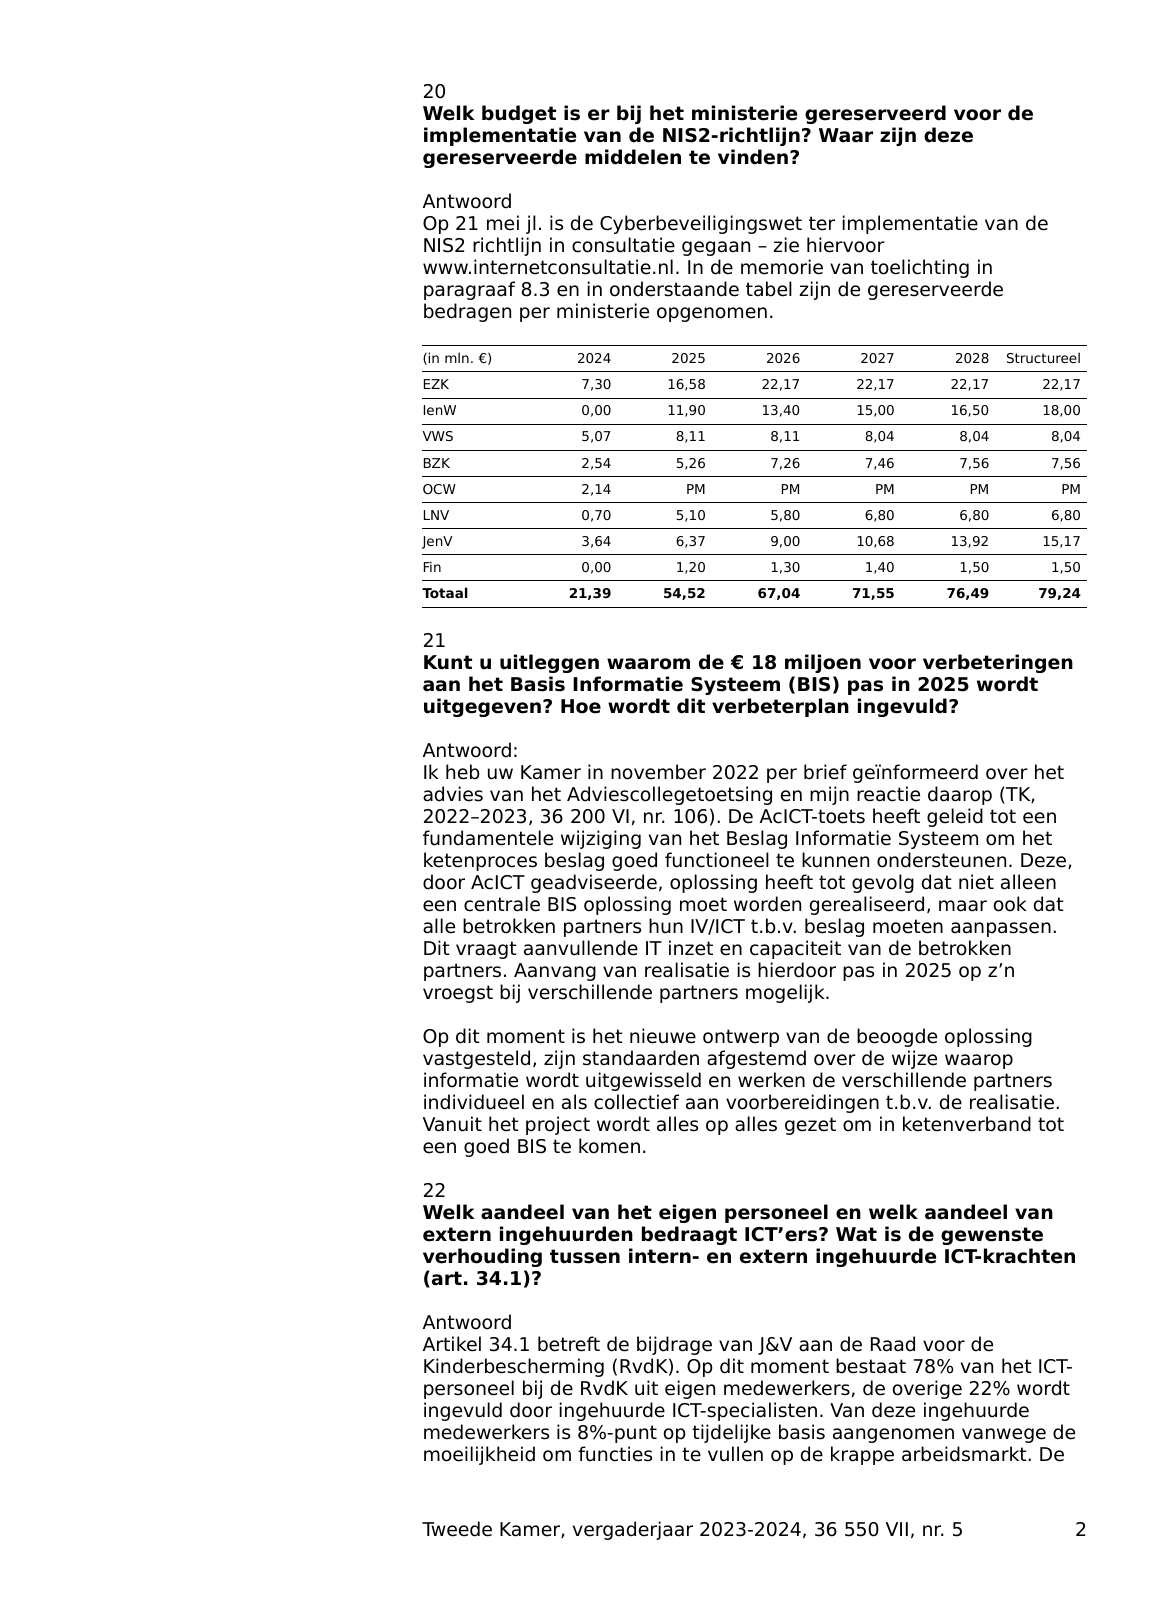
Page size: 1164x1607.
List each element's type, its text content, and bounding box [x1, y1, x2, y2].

table_cell 1,50 [901, 555, 995, 580]
table_cell 16,50 [901, 399, 995, 423]
text 20 [422, 81, 1087, 103]
table_cell PM [806, 477, 901, 502]
text Op 21 mei jl. is de Cyberbeveiligingswet ter implementatie van de NIS2 richtlijn in consultatie gegaan – zie hiervoor www.internetconsultatie.nl. In de memorie van toelichting in paragraaf 8.3 en in onderstaande tabel zijn de gereserveerde bedragen per ministerie opgenomen. [422, 213, 1087, 323]
table_cell 9,00 [712, 529, 806, 554]
table_cell 21,39 [523, 581, 617, 607]
table_cell 16,58 [617, 372, 712, 397]
table_cell 13,40 [712, 399, 806, 423]
table_cell 18,00 [995, 399, 1087, 423]
table_cell 5,07 [523, 425, 617, 450]
table_cell 7,26 [712, 451, 806, 476]
table_cell JenV [422, 529, 523, 554]
table_cell 6,80 [995, 503, 1087, 528]
table_header 2027 [806, 346, 901, 371]
table_cell 2,54 [523, 451, 617, 476]
table_cell 1,40 [806, 555, 901, 580]
table_cell VWS [422, 425, 523, 450]
text Welk budget is er bij het ministerie gereserveerd voor de implementatie van de NIS2-richtlijn? Waar zijn deze gereserveerde middelen te vinden? [422, 103, 1087, 169]
text Op dit moment is het nieuwe ontwerp van de beoogde oplossing vastgesteld, zijn standaarden afgestemd over de wijze waarop informatie wordt uitgewisseld en werken de verschillende partners individueel en als collectief aan voorbereidingen t.b.v. de realisatie. Vanuit het project wordt alles op alles gezet om in ketenverband tot een goed BIS te komen. [422, 1026, 1087, 1158]
table_cell Totaal [422, 581, 523, 607]
table_cell 8,04 [901, 425, 995, 450]
table_cell 71,55 [806, 581, 901, 607]
table_cell 76,49 [901, 581, 995, 607]
table_cell 5,10 [617, 503, 712, 528]
table_header (in mln. €) [422, 346, 523, 371]
table_cell 67,04 [712, 581, 806, 607]
table_cell 1,30 [712, 555, 806, 580]
text Ik heb uw Kamer in november 2022 per brief geïnformeerd over het advies van het Adviescollegetoetsing en mijn reactie daarop (TK, 2022–2023, 36 200 VI, nr. 106). De AcICT-toets heeft geleid tot een fundamentele wijziging van het Beslag Informatie Systeem om het ketenproces beslag goed functioneel te kunnen ondersteunen. Deze, door AcICT geadviseerde, oplossing heeft tot gevolg dat niet alleen een centrale BIS oplossing moet worden gerealiseerd, maar ook dat alle betrokken partners hun IV/ICT t.b.v. beslag moeten aanpassen. Dit vraagt aanvullende IT inzet en capaciteit van de betrokken partners. Aanvang van realisatie is hierdoor pas in 2025 op z’n vroegst bij verschillende partners mogelijk. [422, 762, 1087, 1004]
table_cell 15,00 [806, 399, 901, 423]
table_cell Fin [422, 555, 523, 580]
table_cell PM [995, 477, 1087, 502]
table_cell PM [617, 477, 712, 502]
table_cell 7,46 [806, 451, 901, 476]
table_cell 1,50 [995, 555, 1087, 580]
table_cell OCW [422, 477, 523, 502]
table_cell 13,92 [901, 529, 995, 554]
text Welk aandeel van het eigen personeel en welk aandeel van extern ingehuurden bedraagt ICT’ers? Wat is de gewenste verhouding tussen intern- en extern ingehuurde ICT-krachten (art. 34.1)? [422, 1202, 1087, 1290]
table_cell 0,00 [523, 399, 617, 423]
table_cell BZK [422, 451, 523, 476]
table_cell 79,24 [995, 581, 1087, 607]
text Antwoord: [422, 740, 1087, 762]
text Antwoord [422, 191, 1087, 213]
table_cell EZK [422, 372, 523, 397]
table_cell 22,17 [806, 372, 901, 397]
table_cell 6,80 [806, 503, 901, 528]
table_cell 8,04 [806, 425, 901, 450]
table_cell 5,26 [617, 451, 712, 476]
table_cell 22,17 [901, 372, 995, 397]
table_cell 3,64 [523, 529, 617, 554]
table_cell 0,70 [523, 503, 617, 528]
table_cell 15,17 [995, 529, 1087, 554]
table_header 2025 [617, 346, 712, 371]
table_cell 7,56 [901, 451, 995, 476]
table_cell IenW [422, 399, 523, 423]
table_cell 8,04 [995, 425, 1087, 450]
text Antwoord [422, 1312, 1087, 1334]
table_header 2026 [712, 346, 806, 371]
table_cell 22,17 [995, 372, 1087, 397]
table_header Structureel [995, 346, 1087, 371]
table_cell 7,56 [995, 451, 1087, 476]
text Artikel 34.1 betreft de bijdrage van J&V aan de Raad voor de Kinderbescherming (RvdK). Op dit moment bestaat 78% van het ICT-personeel bij de RvdK uit eigen medewerkers, de overige 22% wordt ingevuld door ingehuurde ICT-specialisten. Van deze ingehuurde medewerkers is 8%-punt op tijdelijke basis aangenomen vanwege de moeilijkheid om functies in te vullen op de krappe arbeidsmarkt. De [422, 1334, 1087, 1466]
table_cell 7,30 [523, 372, 617, 397]
table_cell 6,37 [617, 529, 712, 554]
text 22 [422, 1180, 1087, 1202]
table_cell 1,20 [617, 555, 712, 580]
table_cell 6,80 [901, 503, 995, 528]
table_cell 11,90 [617, 399, 712, 423]
text Kunt u uitleggen waarom de € 18 miljoen voor verbeteringen aan het Basis Informatie Systeem (BIS) pas in 2025 wordt uitgegeven? Hoe wordt dit verbeterplan ingevuld? [422, 652, 1087, 718]
table_cell 0,00 [523, 555, 617, 580]
table_header 2024 [523, 346, 617, 371]
table_cell 5,80 [712, 503, 806, 528]
text 21 [422, 630, 1087, 652]
table_header 2028 [901, 346, 995, 371]
table_cell PM [901, 477, 995, 502]
table_cell PM [712, 477, 806, 502]
table_cell 8,11 [617, 425, 712, 450]
table_cell 22,17 [712, 372, 806, 397]
table_cell 2,14 [523, 477, 617, 502]
table_cell 10,68 [806, 529, 901, 554]
table_cell 8,11 [712, 425, 806, 450]
table_cell LNV [422, 503, 523, 528]
table_cell 54,52 [617, 581, 712, 607]
